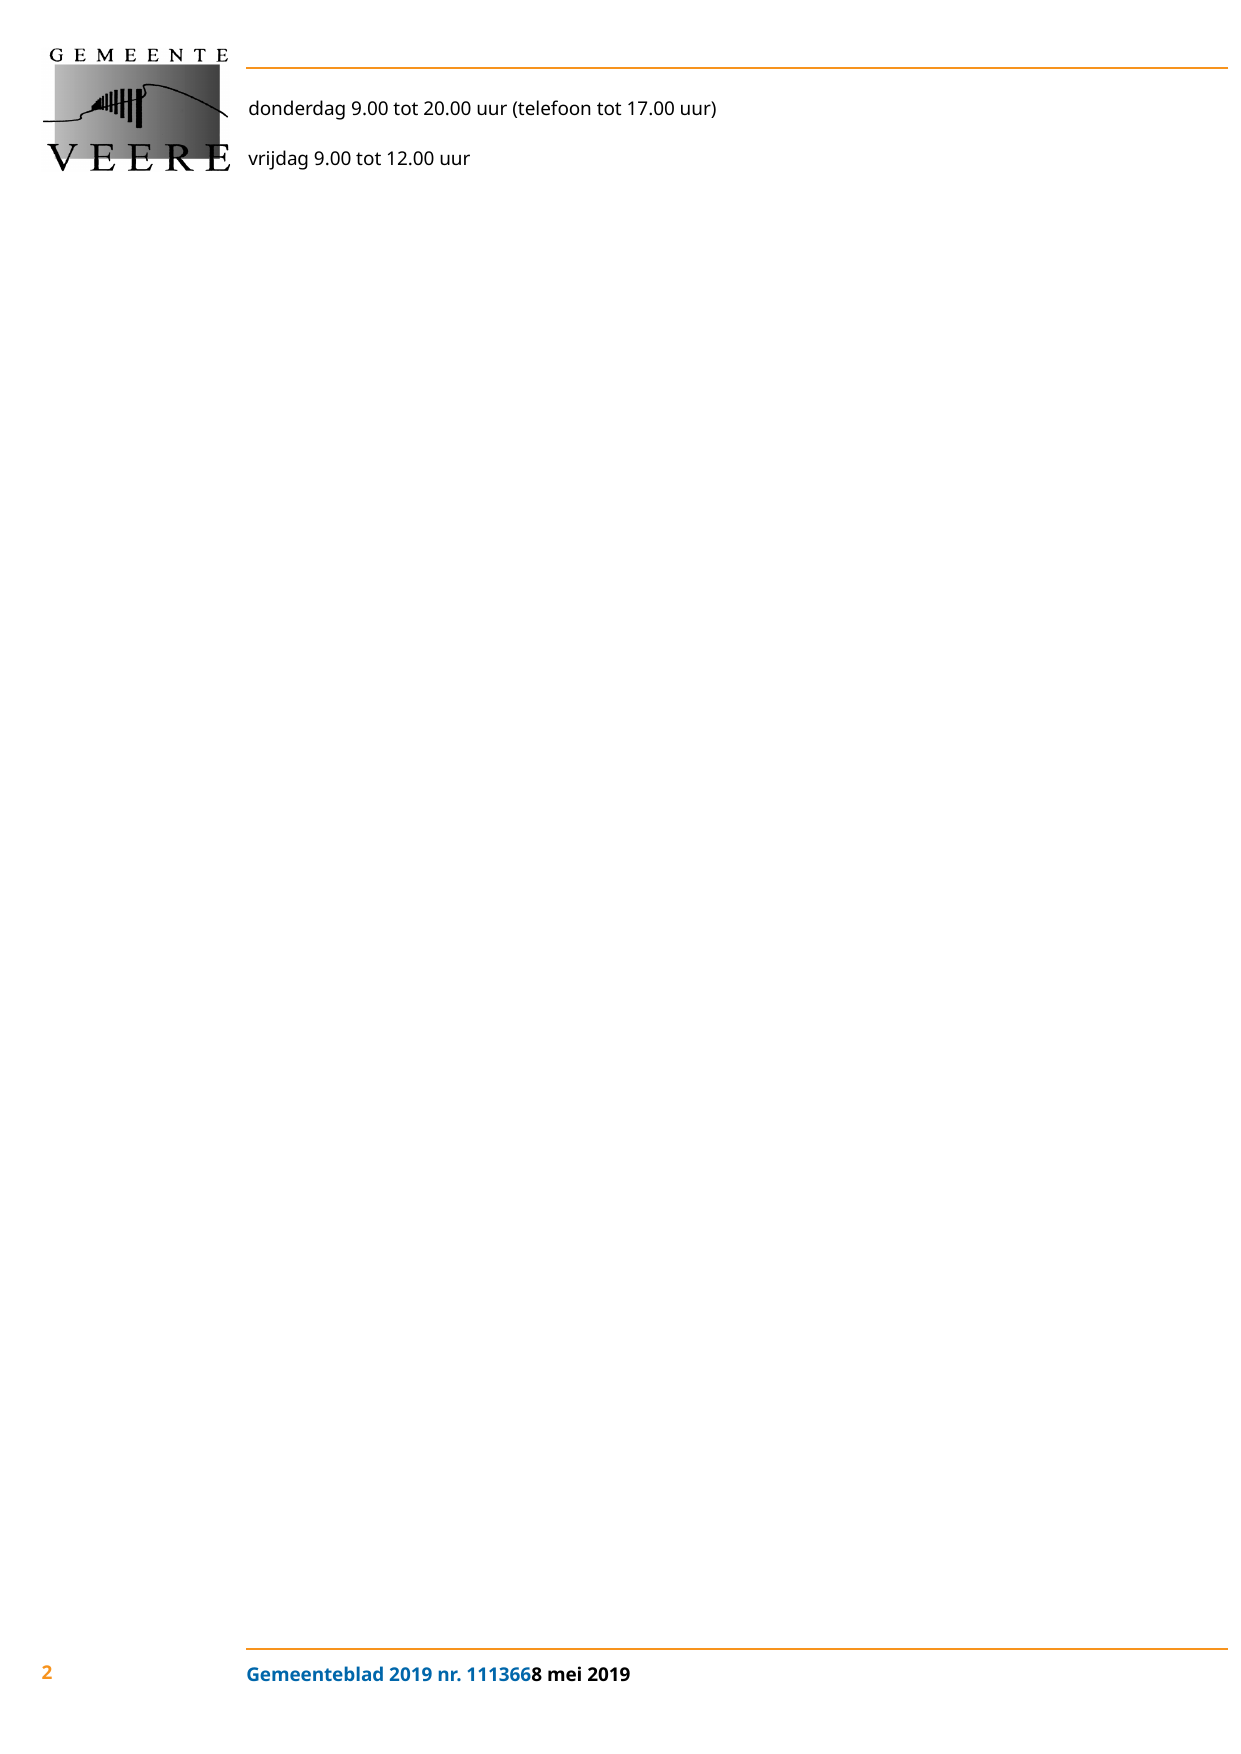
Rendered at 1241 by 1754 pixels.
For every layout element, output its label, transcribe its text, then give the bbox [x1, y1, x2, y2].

text vrijdag 9.00 tot 12.00 uur [248, 145, 1152, 171]
text donderdag 9.00 tot 20.00 uur (telefoon tot 17.00 uur) [248, 95, 1152, 121]
picture [41, 47, 231, 172]
